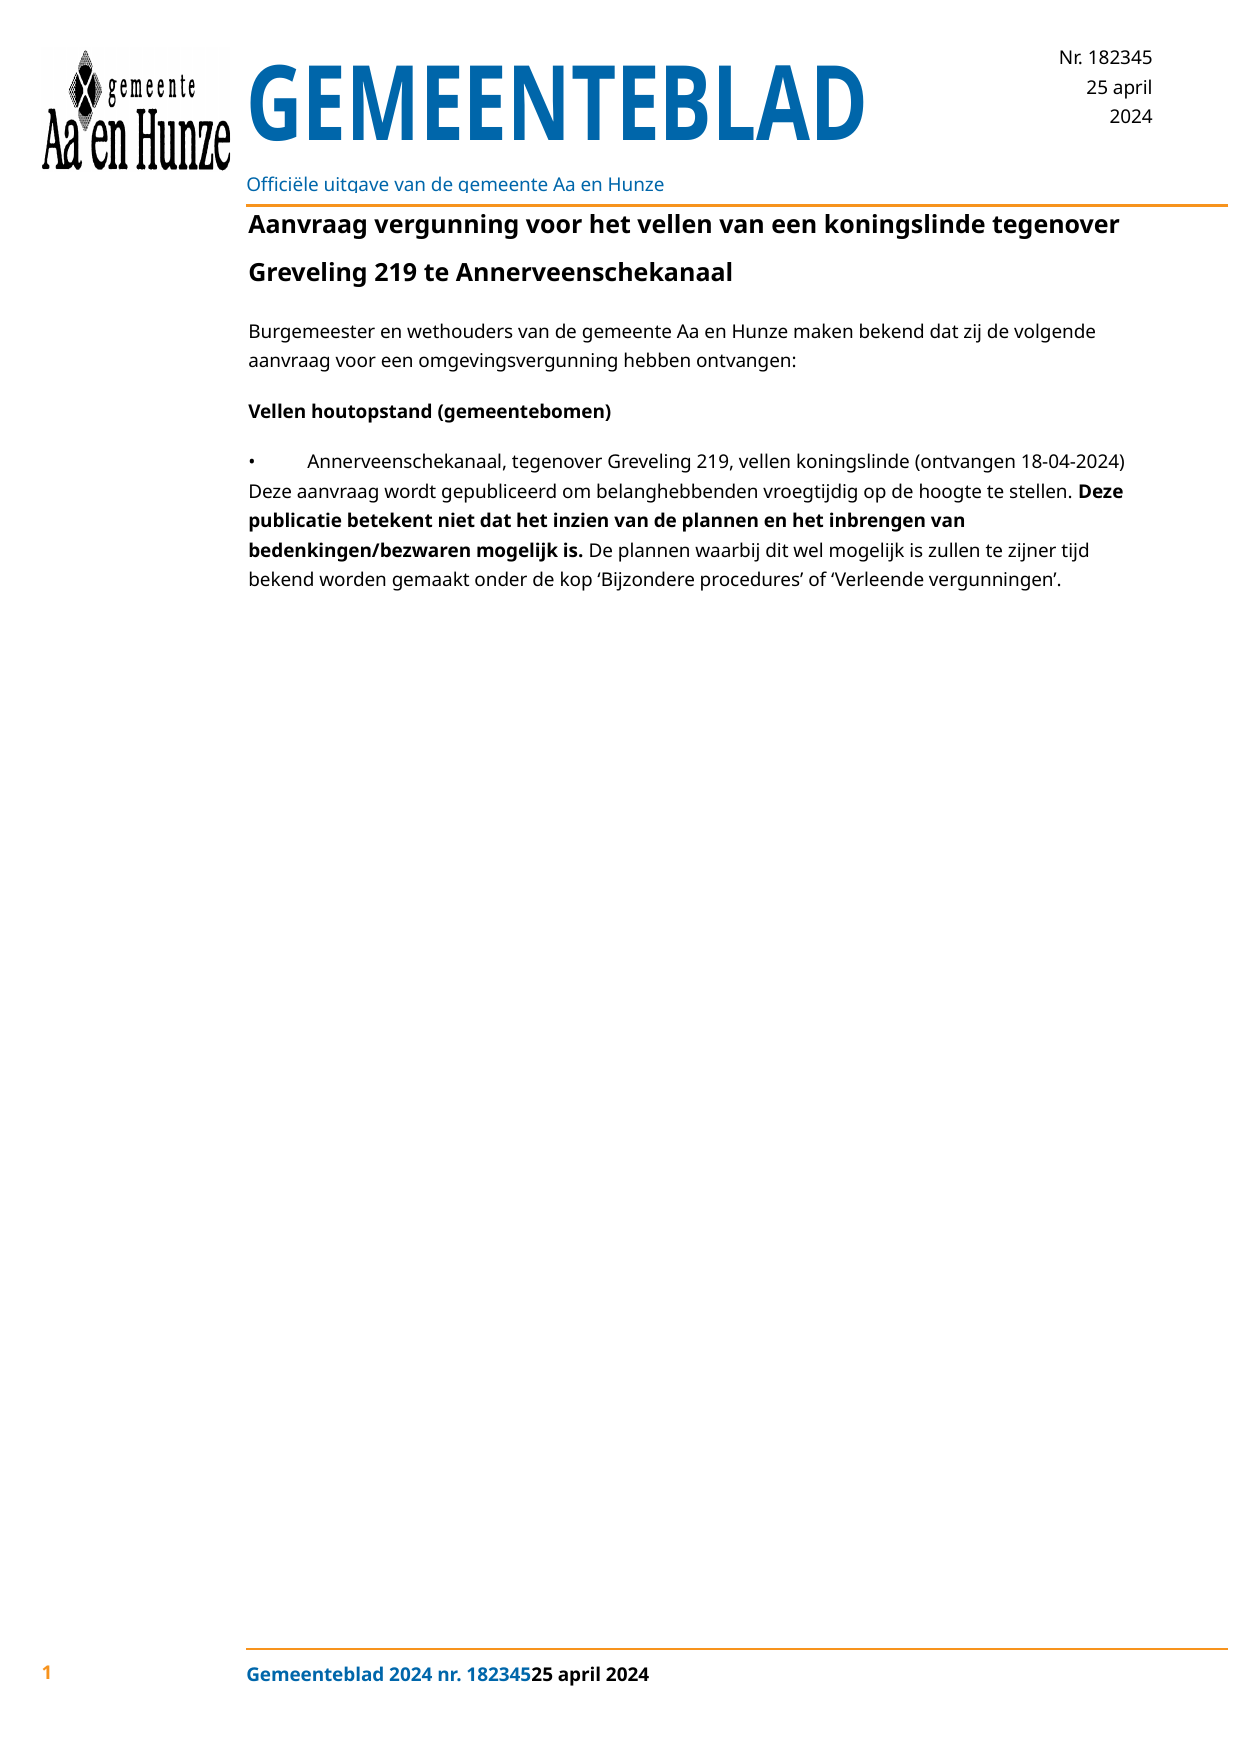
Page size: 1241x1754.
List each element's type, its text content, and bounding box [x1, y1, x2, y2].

picture [41, 47, 231, 172]
text Burgemeester en wethouders van de gemeente Aa en Hunze maken bekend dat zij de volgende aanvraag voor een omgevingsvergunning hebben ontvangen: [248, 318, 1152, 373]
text Vellen houtopstand (gemeentebomen) [248, 398, 1152, 424]
text Deze aanvraag wordt gepubliceerd om belanghebbenden vroegtijdig op de hoogte te stellen. Deze publicatie betekent niet dat het inzien van de plannen en het inbrengen van bedenkingen/bezwaren mogelijk is. De plannen waarbij dit wel mogelijk is zullen te zijner tijd bekend worden gemaakt onder de kop ‘Bijzondere procedures’ of ‘Verleende vergunningen’. [248, 478, 1152, 592]
text Aanvraag vergunning voor het vellen van een koningslinde tegenover Greveling 219 te Annerveenschekanaal [248, 207, 1152, 288]
list Annerveenschekanaal, tegenover Greveling 219, vellen koningslinde (ontvangen 18-04-2024) [248, 448, 1152, 474]
